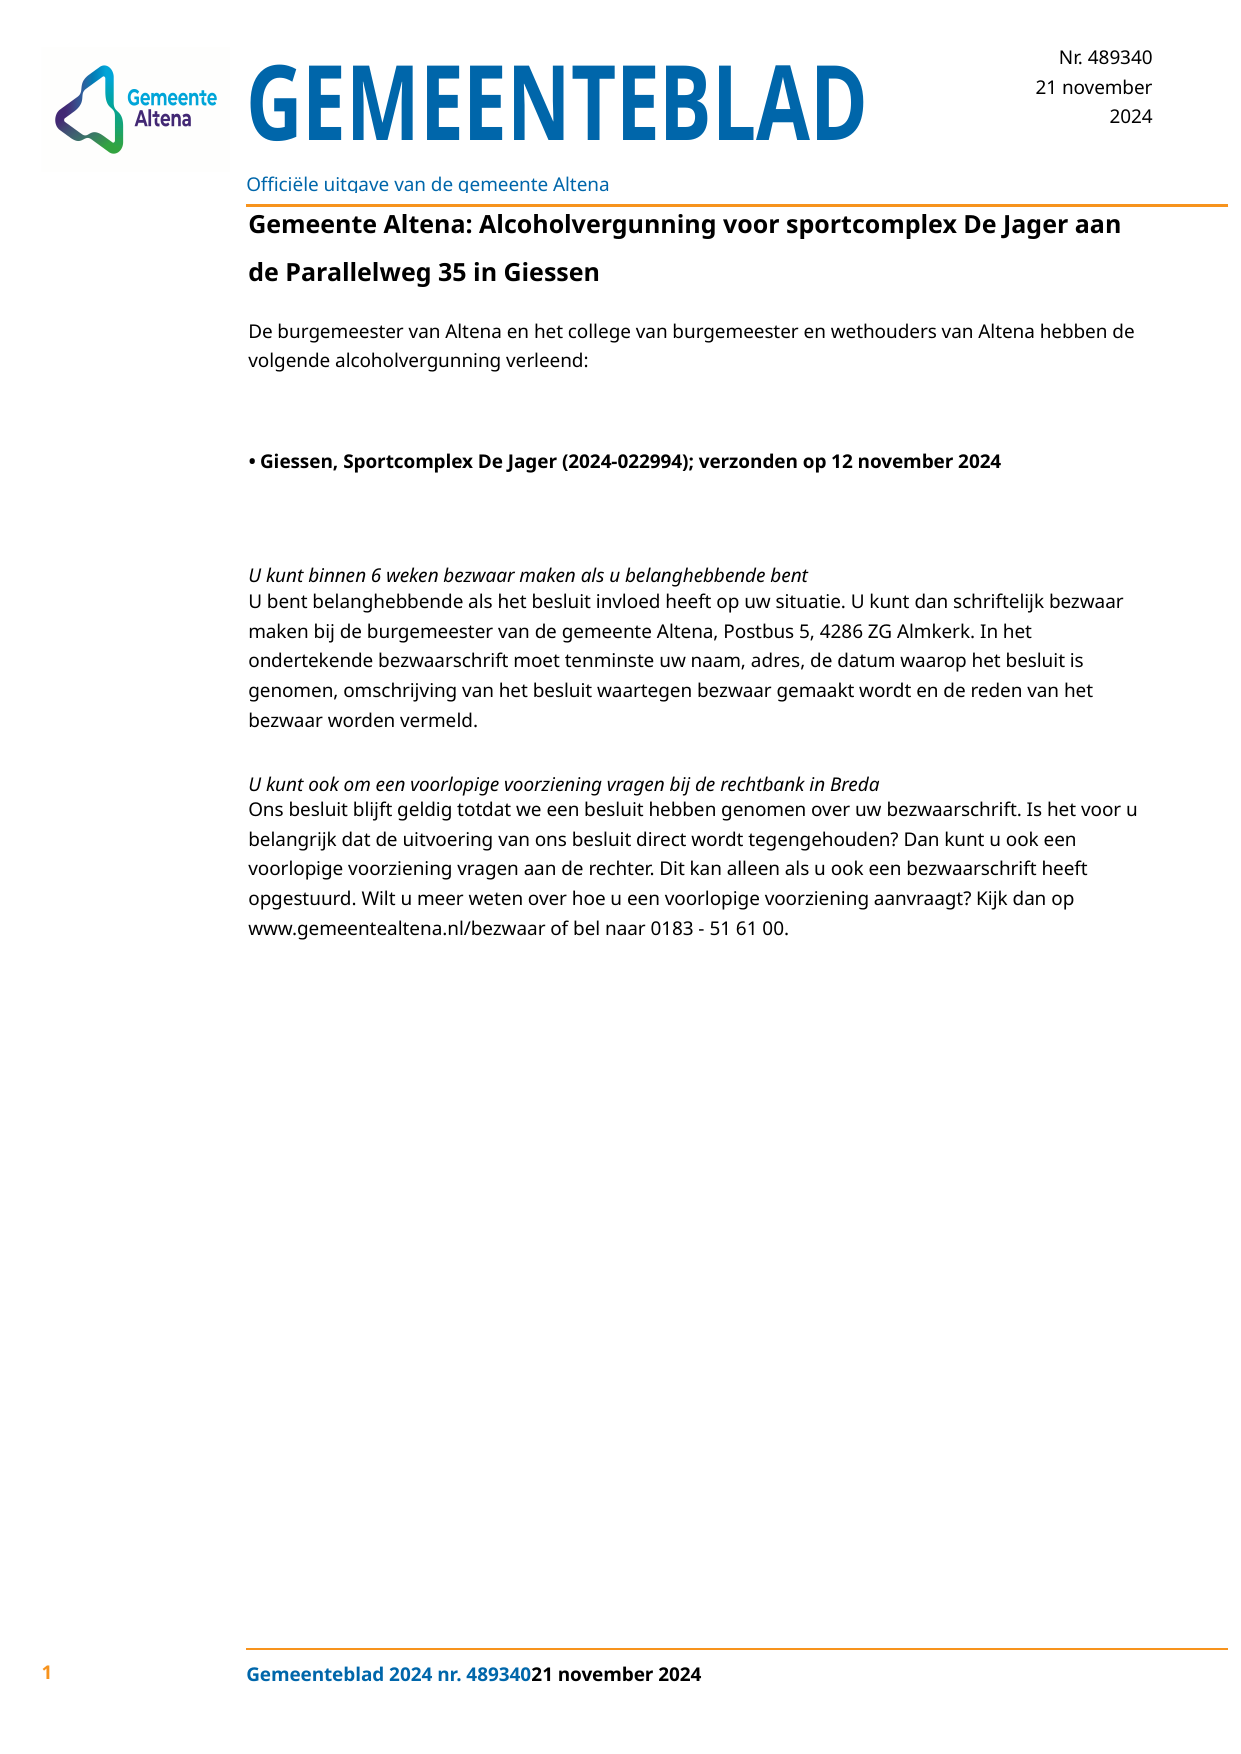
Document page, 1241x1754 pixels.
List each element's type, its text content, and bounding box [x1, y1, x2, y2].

text Ons besluit blijft geldig totdat we een besluit hebben genomen over uw bezwaarschrift. Is het voor u belangrijk dat de uitvoering van ons besluit direct wordt tegengehouden? Dan kunt u ook een voorlopige voorziening vragen aan de rechter. Dit kan alleen als u ook een bezwaarschrift heeft opgestuurd. Wilt u meer weten over hoe u een voorlopige voorziening aanvraagt? Kijk dan op www.gemeentealtena.nl/bezwaar of bel naar 0183 - 51 61 00. [248, 796, 1152, 941]
text Gemeente Altena: Alcoholvergunning voor sportcomplex De Jager aan de Parallelweg 35 in Giessen [248, 207, 1152, 288]
text De burgemeester van Altena en het college van burgemeester en wethouders van Altena hebben de volgende alcoholvergunning verleend: [248, 318, 1152, 373]
picture [41, 47, 231, 172]
text U kunt ook om een voorlopige voorziening vragen bij de rechtbank in Breda [248, 771, 1152, 796]
text U bent belanghebbende als het besluit invloed heeft op uw situatie. U kunt dan schriftelijk bezwaar maken bij de burgemeester van de gemeente Altena, Postbus 5, 4286 ZG Almkerk. In het ondertekende bezwaarschrift moet tenminste uw naam, adres, de datum waarop het besluit is genomen, omschrijving van het besluit waartegen bezwaar gemaakt wordt en de reden van het bezwaar worden vermeld. [248, 588, 1152, 732]
text • Giessen, Sportcomplex De Jager (2024-022994); verzonden op 12 november 2024 [248, 448, 1152, 474]
text U kunt binnen 6 weken bezwaar maken als u belanghebbende bent [248, 563, 1152, 588]
